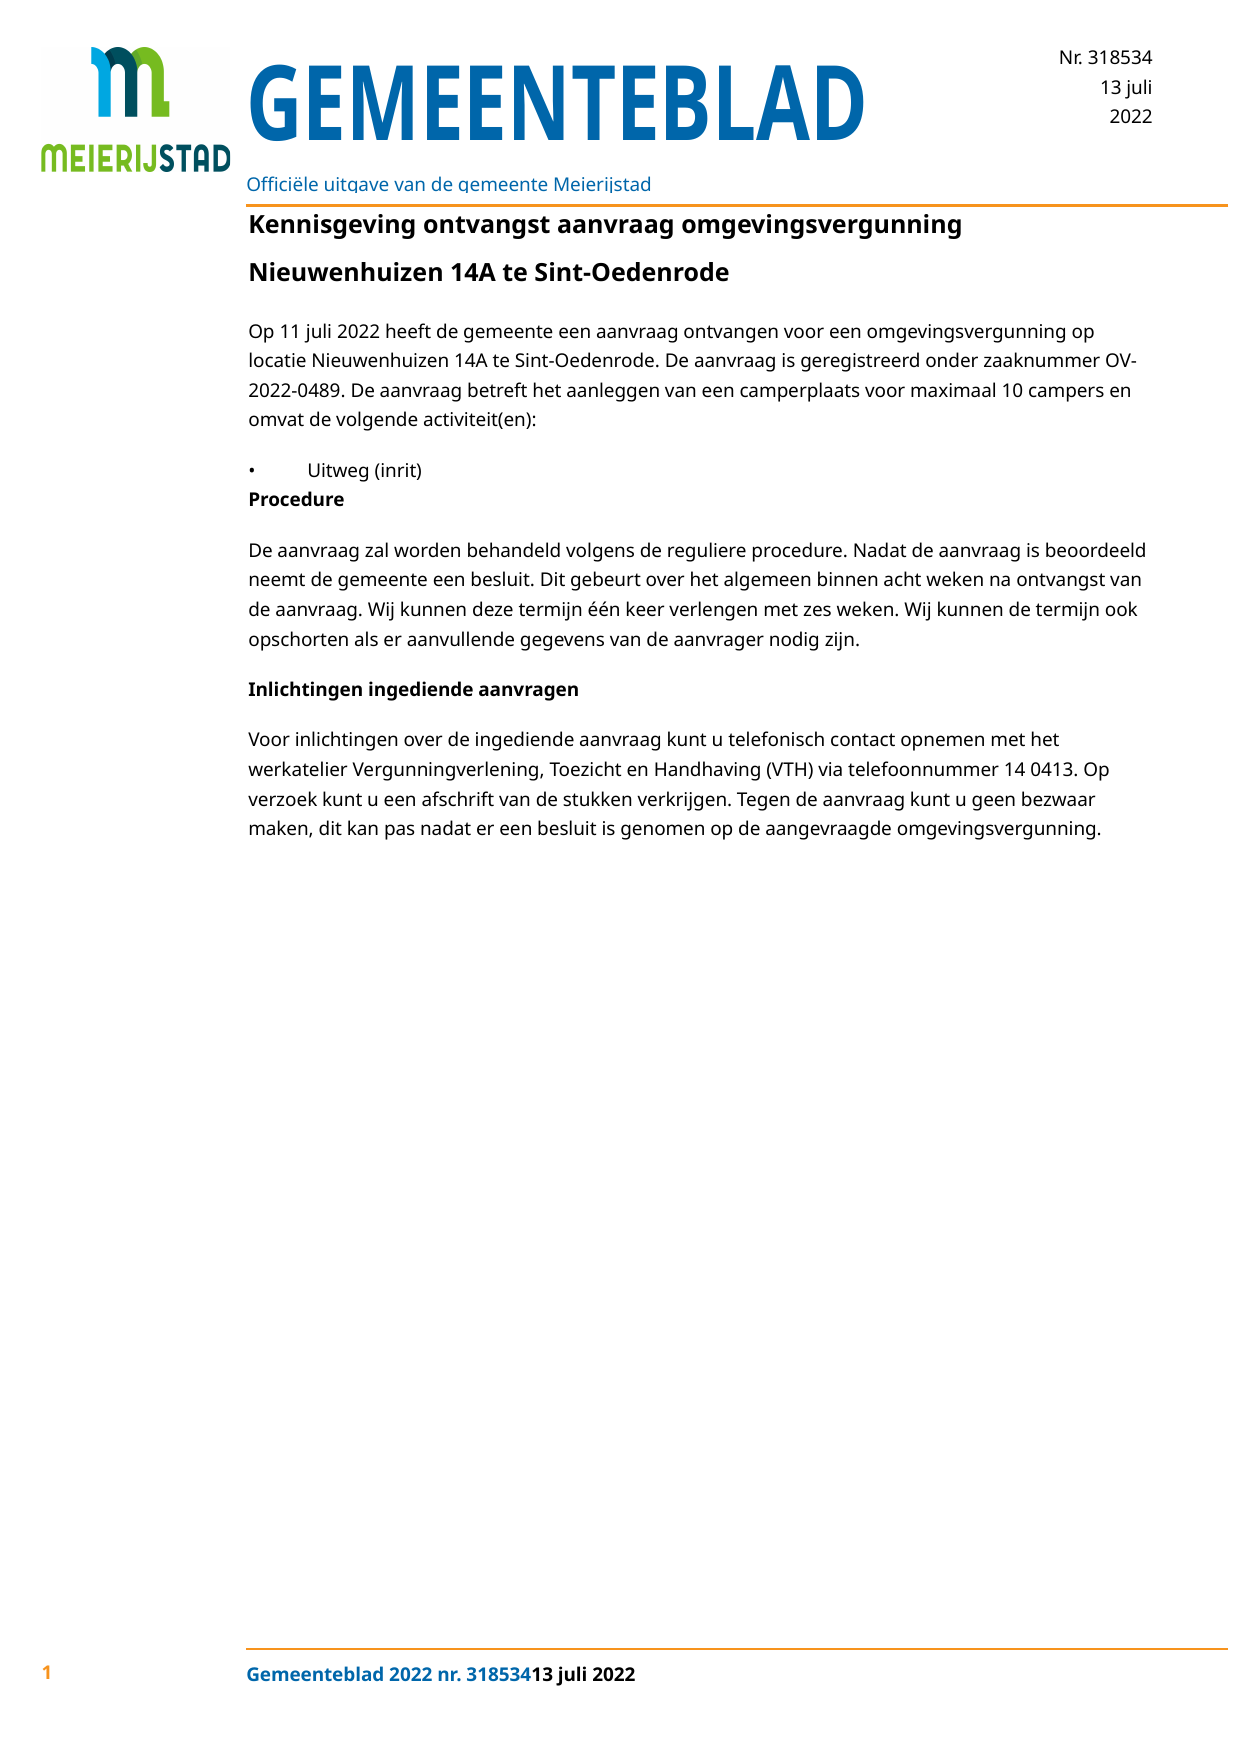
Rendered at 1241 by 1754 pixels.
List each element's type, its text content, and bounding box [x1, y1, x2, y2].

picture [41, 47, 231, 172]
text Op 11 juli 2022 heeft de gemeente een aanvraag ontvangen voor een omgevingsvergunning op locatie Nieuwenhuizen 14A te Sint-Oedenrode. De aanvraag is geregistreerd onder zaaknummer OV-2022-0489. De aanvraag betreft het aanleggen van een camperplaats voor maximaal 10 campers en omvat de volgende activiteit(en): [248, 318, 1152, 432]
text Voor inlichtingen over de ingediende aanvraag kunt u telefonisch contact opnemen met het werkatelier Vergunningverlening, Toezicht en Handhaving (VTH) via telefoonnummer 14 0413. Op verzoek kunt u een afschrift van de stukken verkrijgen. Tegen de aanvraag kunt u geen bezwaar maken, dit kan pas nadat er een besluit is genomen op de aangevraagde omgevingsvergunning. [248, 727, 1152, 841]
text Inlichtingen ingediende aanvragen [248, 676, 1152, 702]
text De aanvraag zal worden behandeld volgens de reguliere procedure. Nadat de aanvraag is beoordeeld neemt de gemeente een besluit. Dit gebeurt over het algemeen binnen acht weken na ontvangst van de aanvraag. Wij kunnen deze termijn één keer verlengen met zes weken. Wij kunnen de termijn ook opschorten als er aanvullende gegevens van de aanvrager nodig zijn. [248, 537, 1152, 652]
text Kennisgeving ontvangst aanvraag omgevingsvergunning Nieuwenhuizen 14A te Sint-Oedenrode [248, 207, 1152, 288]
list Uitweg (inrit) [248, 457, 1152, 483]
text Procedure [248, 487, 1152, 512]
